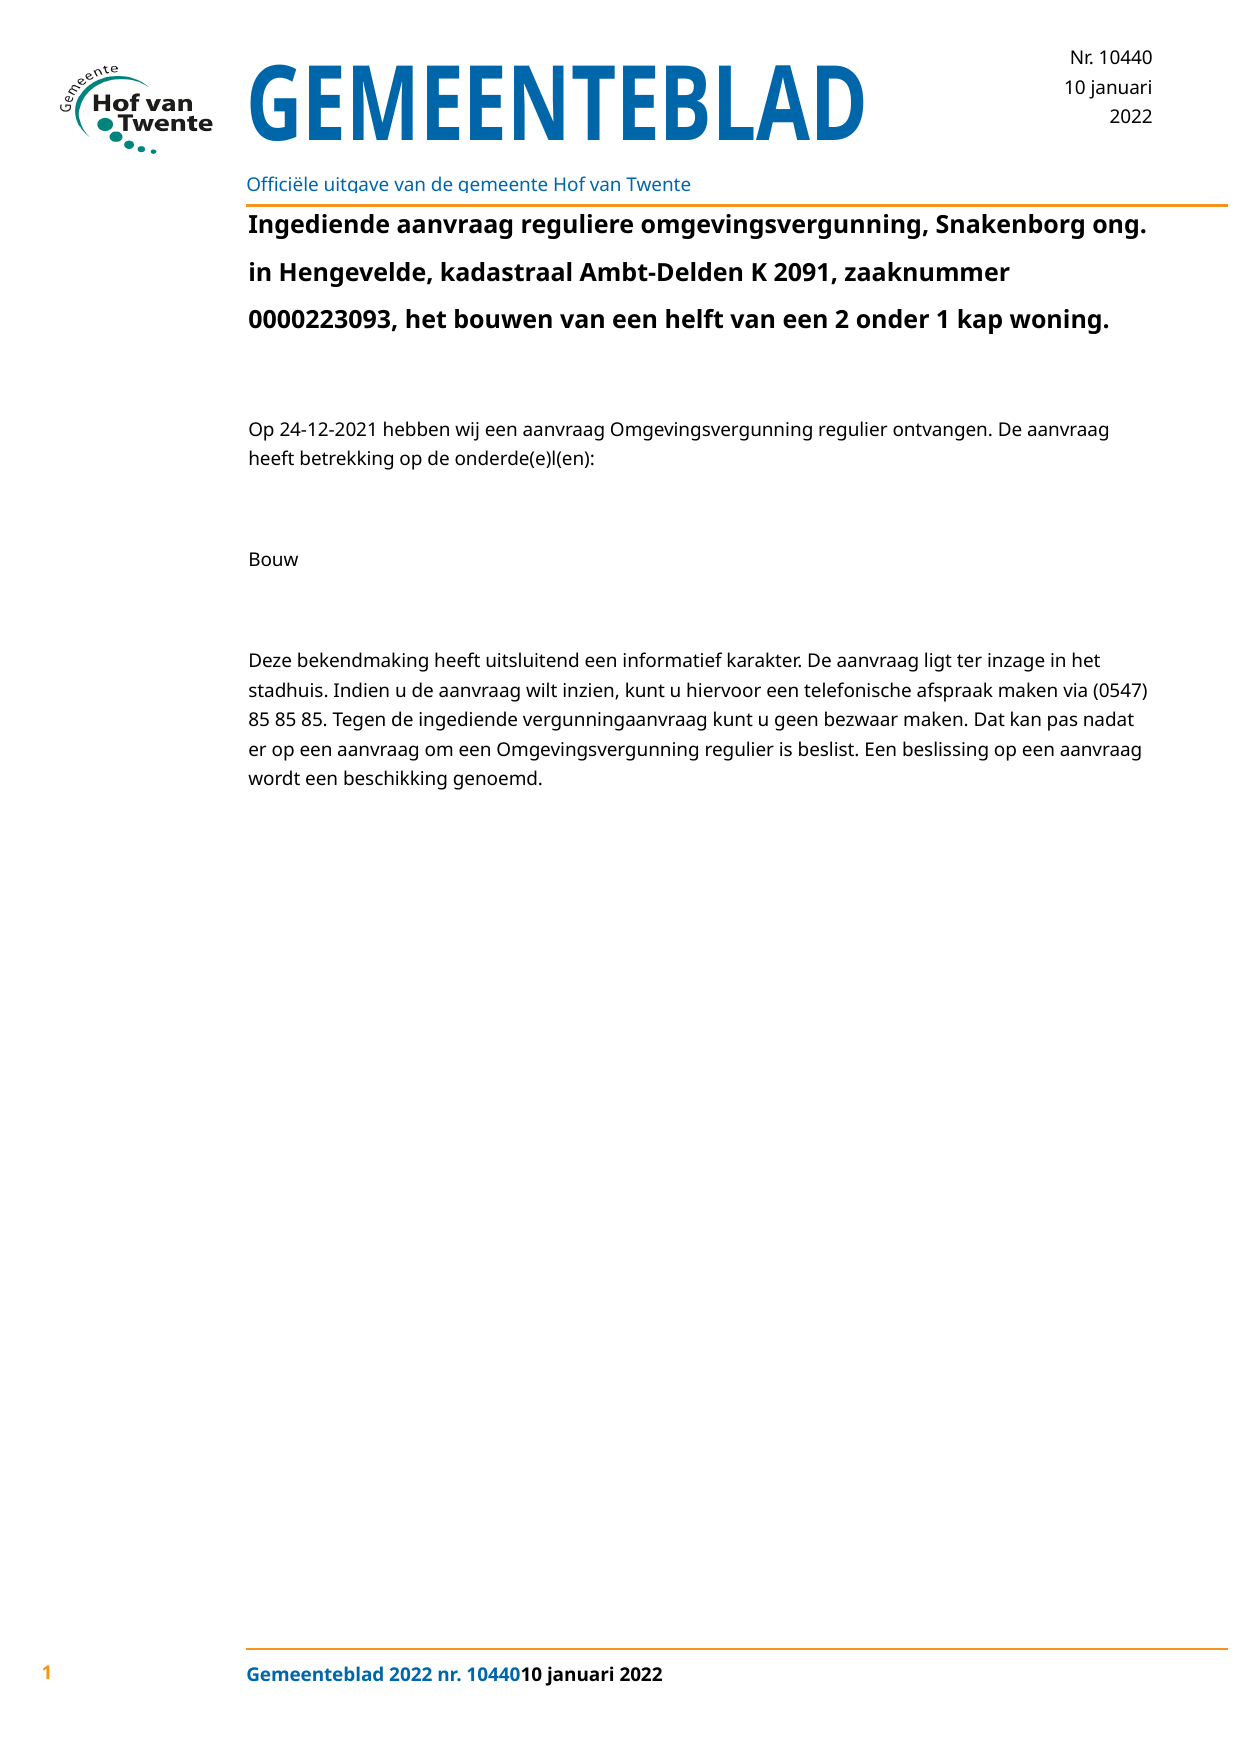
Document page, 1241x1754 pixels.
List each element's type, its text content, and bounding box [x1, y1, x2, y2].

picture [41, 47, 231, 172]
text Deze bekendmaking heeft uitsluitend een informatief karakter. De aanvraag ligt ter inzage in het stadhuis. Indien u de aanvraag wilt inzien, kunt u hiervoor een telefonische afspraak maken via (0547) 85 85 85. Tegen de ingediende vergunningaanvraag kunt u geen bezwaar maken. Dat kan pas nadat er op een aanvraag om een Omgevingsvergunning regulier is beslist. Een beslissing op een aanvraag wordt een beschikking genoemd. [248, 647, 1152, 791]
text Bouw [248, 546, 1152, 572]
text Op 24-12-2021 hebben wij een aanvraag Omgevingsvergunning regulier ontvangen. De aanvraag heeft betrekking op de onderde(e)l(en): [248, 416, 1152, 471]
text Ingediende aanvraag reguliere omgevingsvergunning, Snakenborg ong. in Hengevelde, kadastraal Ambt-Delden K 2091, zaaknummer 0000223093, het bouwen van een helft van een 2 onder 1 kap woning. [248, 207, 1152, 336]
